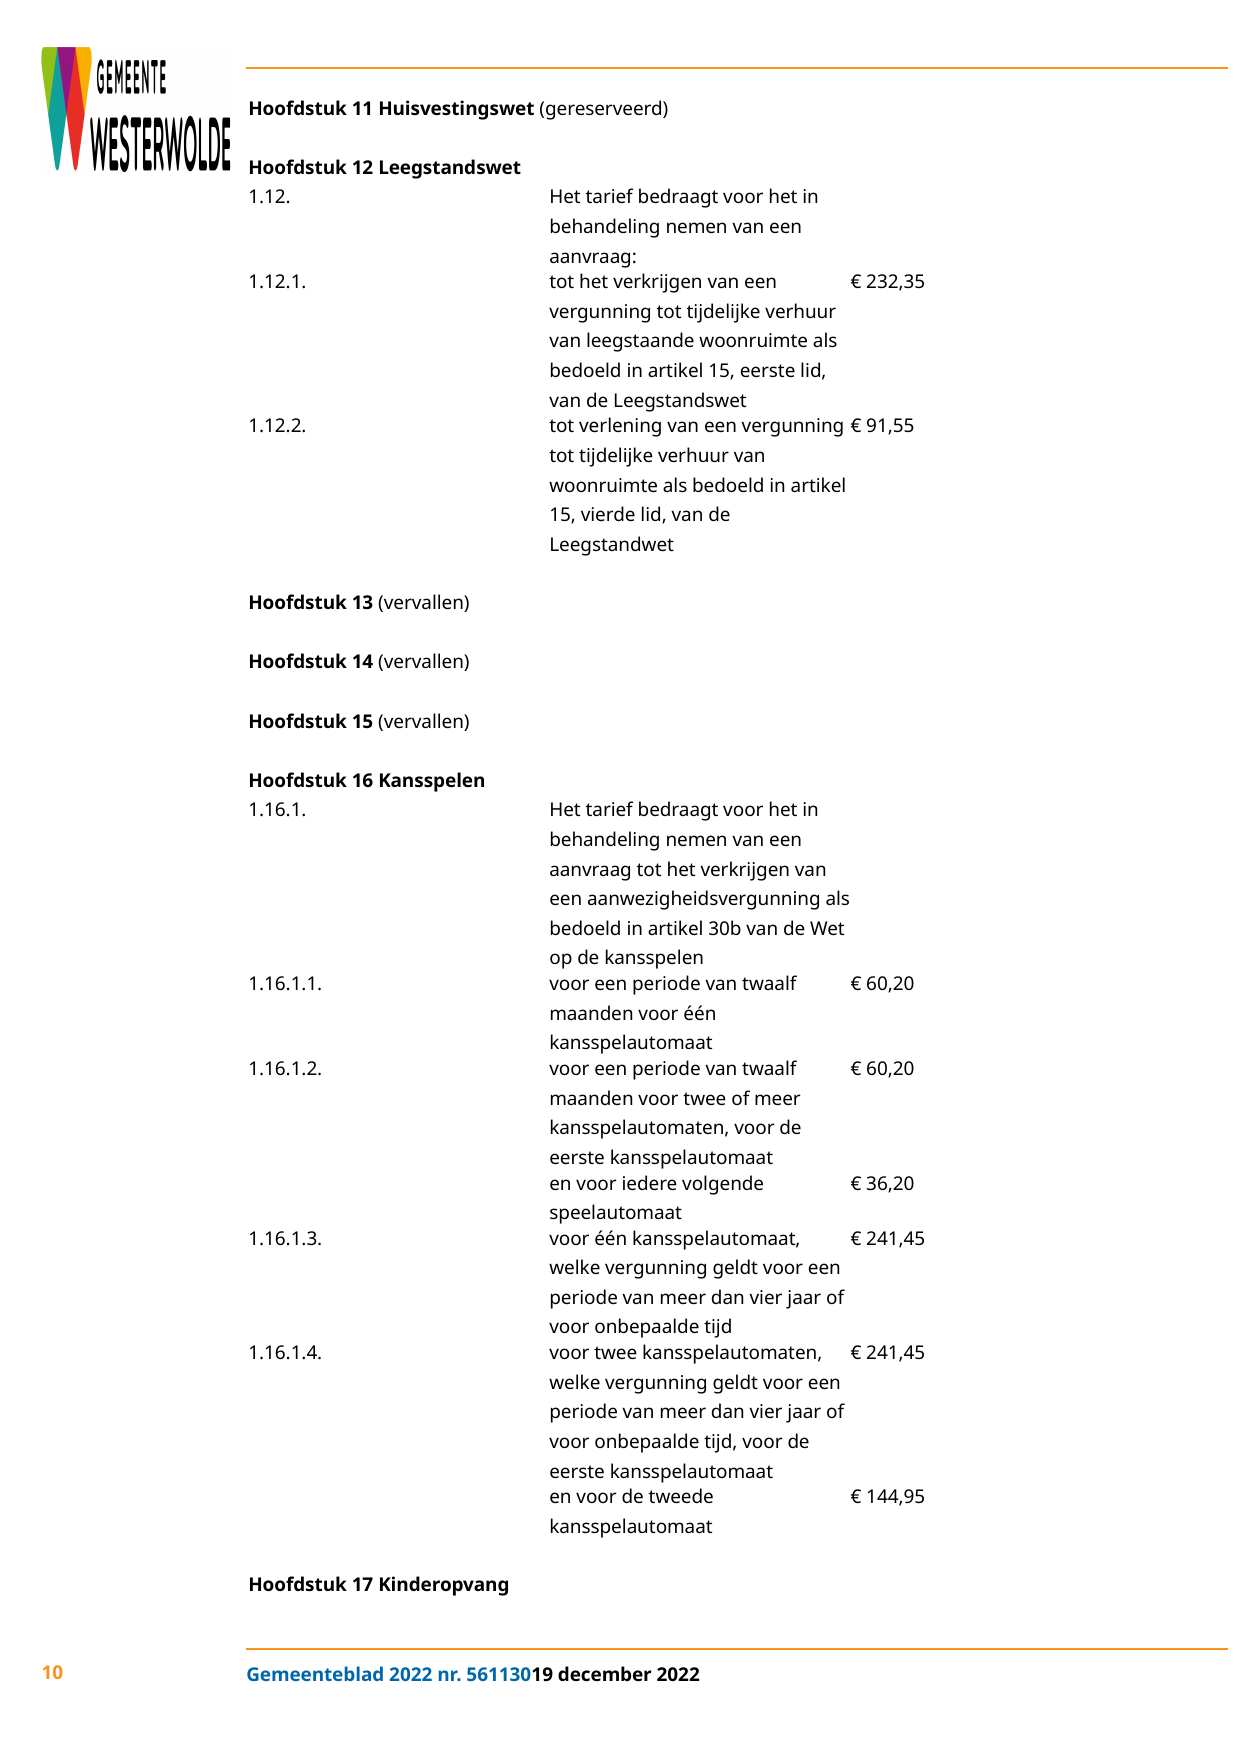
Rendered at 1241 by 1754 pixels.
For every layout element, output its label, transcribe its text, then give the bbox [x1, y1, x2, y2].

table_header [850, 184, 1152, 268]
text Hoofdstuk 17 Kinderopvang [248, 1572, 1152, 1597]
text Hoofdstuk 13 (vervallen) [248, 589, 1152, 615]
table_cell voor een periode van twaalf maanden voor één kansspelautomaat [549, 970, 850, 1055]
table_cell voor twee kansspelautomaten, welke vergunning geldt voor een periode van meer dan vier jaar of voor onbepaalde tijd, voor de eerste kansspelautomaat [549, 1340, 850, 1483]
text Hoofdstuk 16 Kansspelen [248, 767, 1152, 793]
table_cell tot verlening van een vergunning tot tijdelijke verhuur van woonruimte als bedoeld in artikel 15, vierde lid, van de Leegstandwet [549, 413, 850, 557]
table_cell € 60,20 [850, 1055, 1152, 1170]
picture [41, 47, 231, 172]
table_cell en voor iedere volgende speelautomaat [549, 1170, 850, 1225]
text Hoofdstuk 14 (vervallen) [248, 649, 1152, 674]
table_cell € 91,55 [850, 413, 1152, 557]
table_cell en voor de tweede kansspelautomaat [549, 1484, 850, 1539]
table_cell € 60,20 [850, 970, 1152, 1055]
table_cell voor een periode van twaalf maanden voor twee of meer kansspelautomaten, voor de eerste kansspelautomaat [549, 1055, 850, 1170]
table_cell € 232,35 [850, 269, 1152, 413]
table_cell 1.16.1.3. [248, 1225, 549, 1339]
table_header 1.16.1. [248, 797, 549, 970]
text Hoofdstuk 15 (vervallen) [248, 708, 1152, 733]
table_cell 1.12.2. [248, 413, 549, 557]
table_cell € 241,45 [850, 1340, 1152, 1483]
text Hoofdstuk 12 Leegstandswet [248, 154, 1152, 180]
table_cell [248, 1484, 549, 1539]
table_cell tot het verkrijgen van een vergunning tot tijdelijke verhuur van leegstaande woonruimte als bedoeld in artikel 15, eerste lid, van de Leegstandswet [549, 269, 850, 413]
table_cell voor één kansspelautomaat, welke vergunning geldt voor een periode van meer dan vier jaar of voor onbepaalde tijd [549, 1225, 850, 1339]
table_cell [248, 1170, 549, 1225]
table_header Het tarief bedraagt voor het in behandeling nemen van een aanvraag tot het verkrijgen van een aanwezigheidsvergunning als bedoeld in artikel 30b van de Wet op de kansspelen [549, 797, 850, 970]
table_cell € 241,45 [850, 1225, 1152, 1339]
table_header Het tarief bedraagt voor het in behandeling nemen van een aanvraag: [549, 184, 850, 268]
table_cell 1.16.1.2. [248, 1055, 549, 1170]
table_cell 1.16.1.1. [248, 970, 549, 1055]
table_cell € 144,95 [850, 1484, 1152, 1539]
table_cell € 36,20 [850, 1170, 1152, 1225]
table_header [850, 797, 1152, 970]
table_cell 1.16.1.4. [248, 1340, 549, 1483]
text Hoofdstuk 11 Huisvestingswet (gereserveerd) [248, 95, 1152, 121]
table_cell 1.12.1. [248, 269, 549, 413]
table_header 1.12. [248, 184, 549, 268]
